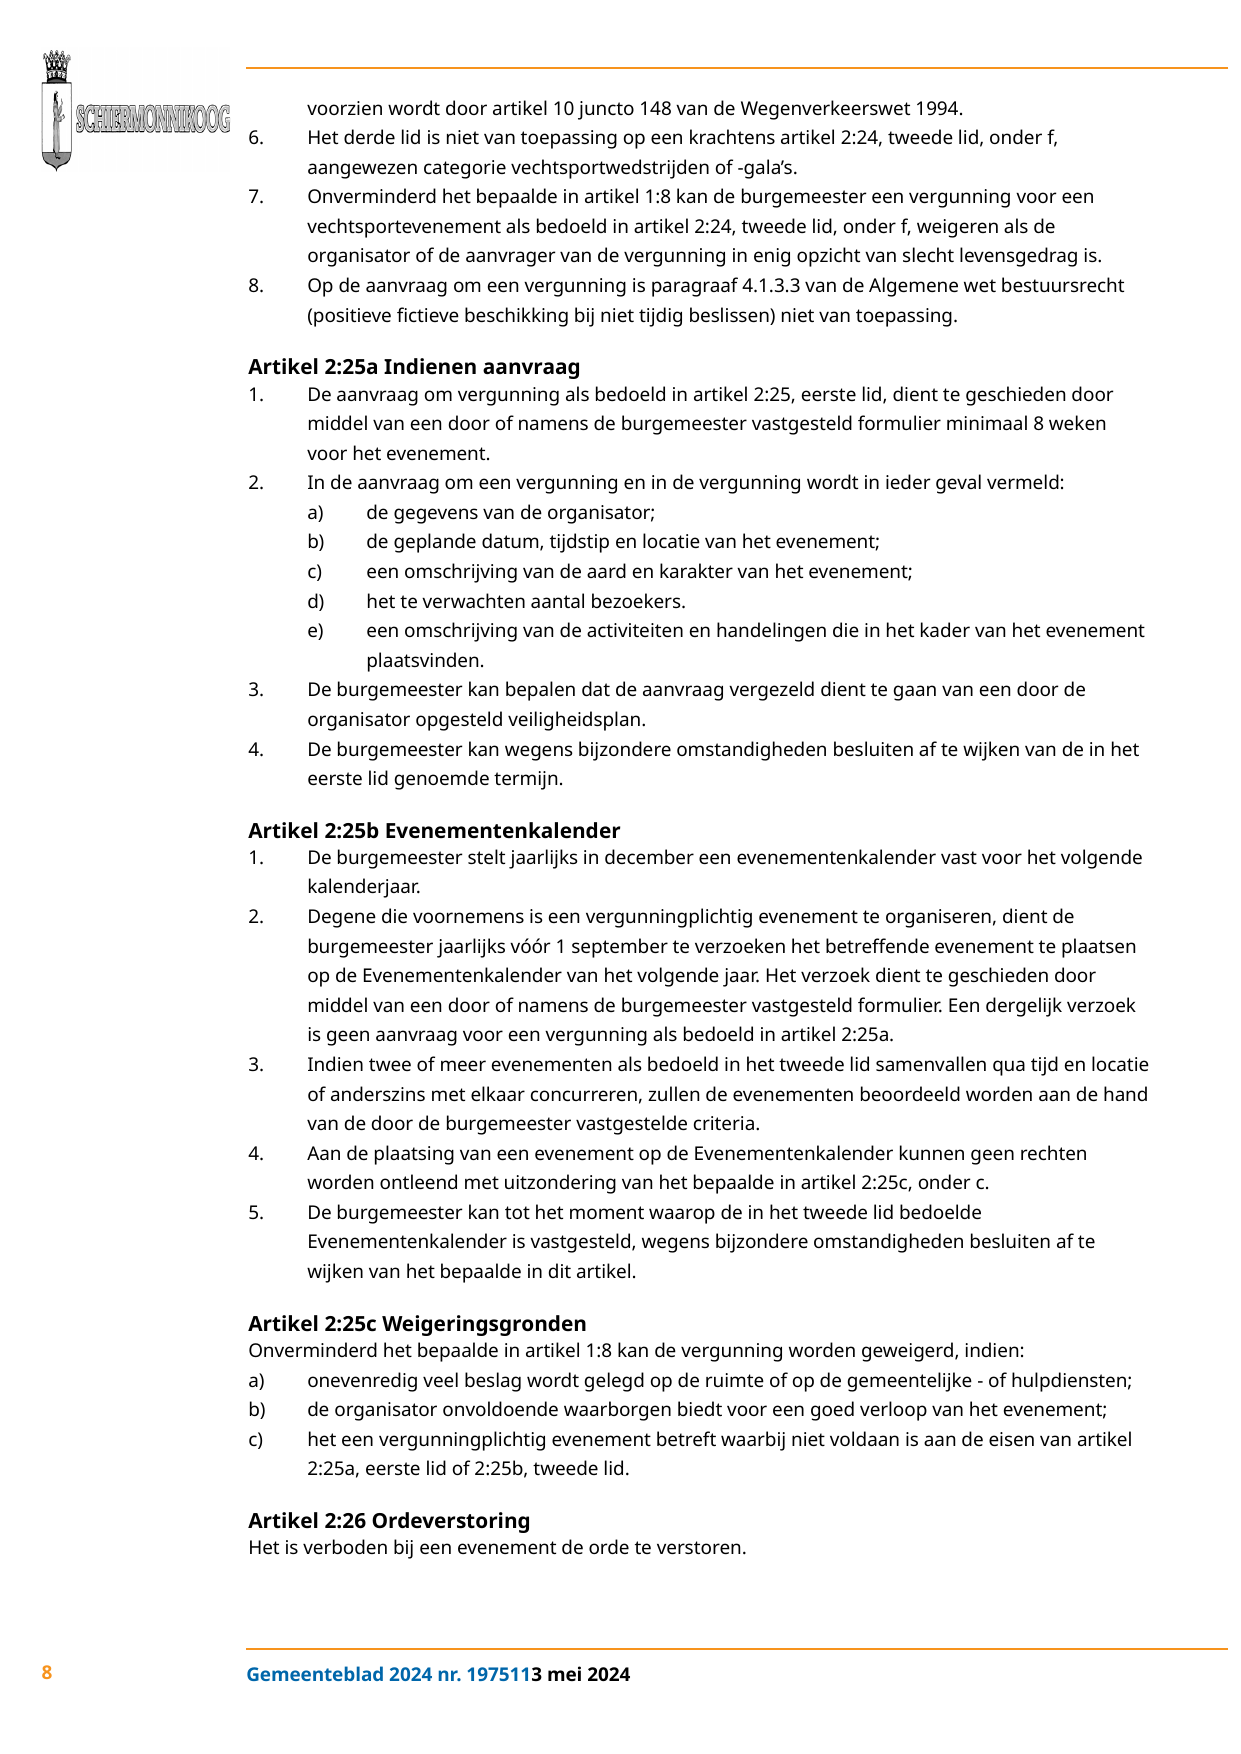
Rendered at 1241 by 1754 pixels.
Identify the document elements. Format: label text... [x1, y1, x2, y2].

list een omschrijving van de aard en karakter van het evenement; [307, 558, 1152, 584]
text Onverminderd het bepaalde in artikel 1:8 kan de vergunning worden geweigerd, indien: [248, 1337, 1152, 1363]
list het te verwachten aantal bezoekers. [307, 588, 1152, 613]
list Onverminderd het bepaalde in artikel 1:8 kan de burgemeester een vergunning voor een vechtsportevenement als bedoeld in artikel 2:24, tweede lid, onder f, weigeren als de organisator of de aanvrager van de vergunning in enig opzicht van slecht levensgedrag is. [248, 183, 1152, 268]
list de gegevens van de organisator; [307, 499, 1152, 525]
list voorzien wordt door artikel 10 juncto 148 van de Wegenverkeerswet 1994. [248, 95, 1152, 121]
list De burgemeester kan wegens bijzondere omstandigheden besluiten af te wijken van de in het eerste lid genoemde termijn. [248, 736, 1152, 791]
list In de aanvraag om een vergunning en in de vergunning wordt in ieder geval vermeld: [248, 469, 1152, 495]
list onevenredig veel beslag wordt gelegd op de ruimte of op de gemeentelijke - of hulpdiensten; [248, 1367, 1152, 1392]
list De burgemeester kan bepalen dat de aanvraag vergezeld dient te gaan van een door de organisator opgesteld veiligheidsplan. [248, 677, 1152, 732]
list het een vergunningplichtig evenement betreft waarbij niet voldaan is aan de eisen van artikel 2:25a, eerste lid of 2:25b, tweede lid. [248, 1426, 1152, 1481]
text Artikel 2:26 Ordeverstoring [248, 1506, 1152, 1534]
list de organisator onvoldoende waarborgen biedt voor een goed verloop van het evenement; [248, 1396, 1152, 1422]
list Op de aanvraag om een vergunning is paragraaf 4.1.3.3 van de Algemene wet bestuursrecht (positieve fictieve beschikking bij niet tijdig beslissen) niet van toepassing. [248, 272, 1152, 328]
list De burgemeester kan tot het moment waarop de in het tweede lid bedoelde Evenementenkalender is vastgesteld, wegens bijzondere omstandigheden besluiten af te wijken van het bepaalde in dit artikel. [248, 1199, 1152, 1284]
text Artikel 2:25b Evenementenkalender [248, 816, 1152, 844]
list Indien twee of meer evenementen als bedoeld in het tweede lid samenvallen qua tijd en locatie of anderszins met elkaar concurreren, zullen de evenementen beoordeeld worden aan de hand van de door de burgemeester vastgestelde criteria. [248, 1051, 1152, 1136]
list de geplande datum, tijdstip en locatie van het evenement; [307, 529, 1152, 554]
picture [41, 47, 231, 172]
text Artikel 2:25a Indienen aanvraag [248, 352, 1152, 381]
text Het is verboden bij een evenement de orde te verstoren. [248, 1534, 1152, 1560]
list Het derde lid is niet van toepassing op een krachtens artikel 2:24, tweede lid, onder f, aangewezen categorie vechtsportwedstrijden of -gala’s. [248, 124, 1152, 180]
list Aan de plaatsing van een evenement op de Evenementenkalender kunnen geen rechten worden ontleend met uitzondering van het bepaalde in artikel 2:25c, onder c. [248, 1140, 1152, 1195]
list De burgemeester stelt jaarlijks in december een evenementenkalender vast voor het volgende kalenderjaar. [248, 844, 1152, 899]
list Degene die voornemens is een vergunningplichtig evenement te organiseren, dient de burgemeester jaarlijks vóór 1 september te verzoeken het betreffende evenement te plaatsen op de Evenementenkalender van het volgende jaar. Het verzoek dient te geschieden door middel van een door of namens de burgemeester vastgesteld formulier. Een dergelijk verzoek is geen aanvraag voor een vergunning als bedoeld in artikel 2:25a. [248, 903, 1152, 1047]
list een omschrijving van de activiteiten en handelingen die in het kader van het evenement plaatsvinden. [307, 617, 1152, 673]
text Artikel 2:25c Weigeringsgronden [248, 1309, 1152, 1337]
list De aanvraag om vergunning als bedoeld in artikel 2:25, eerste lid, dient te geschieden door middel van een door of namens de burgemeester vastgesteld formulier minimaal 8 weken voor het evenement. [248, 381, 1152, 466]
